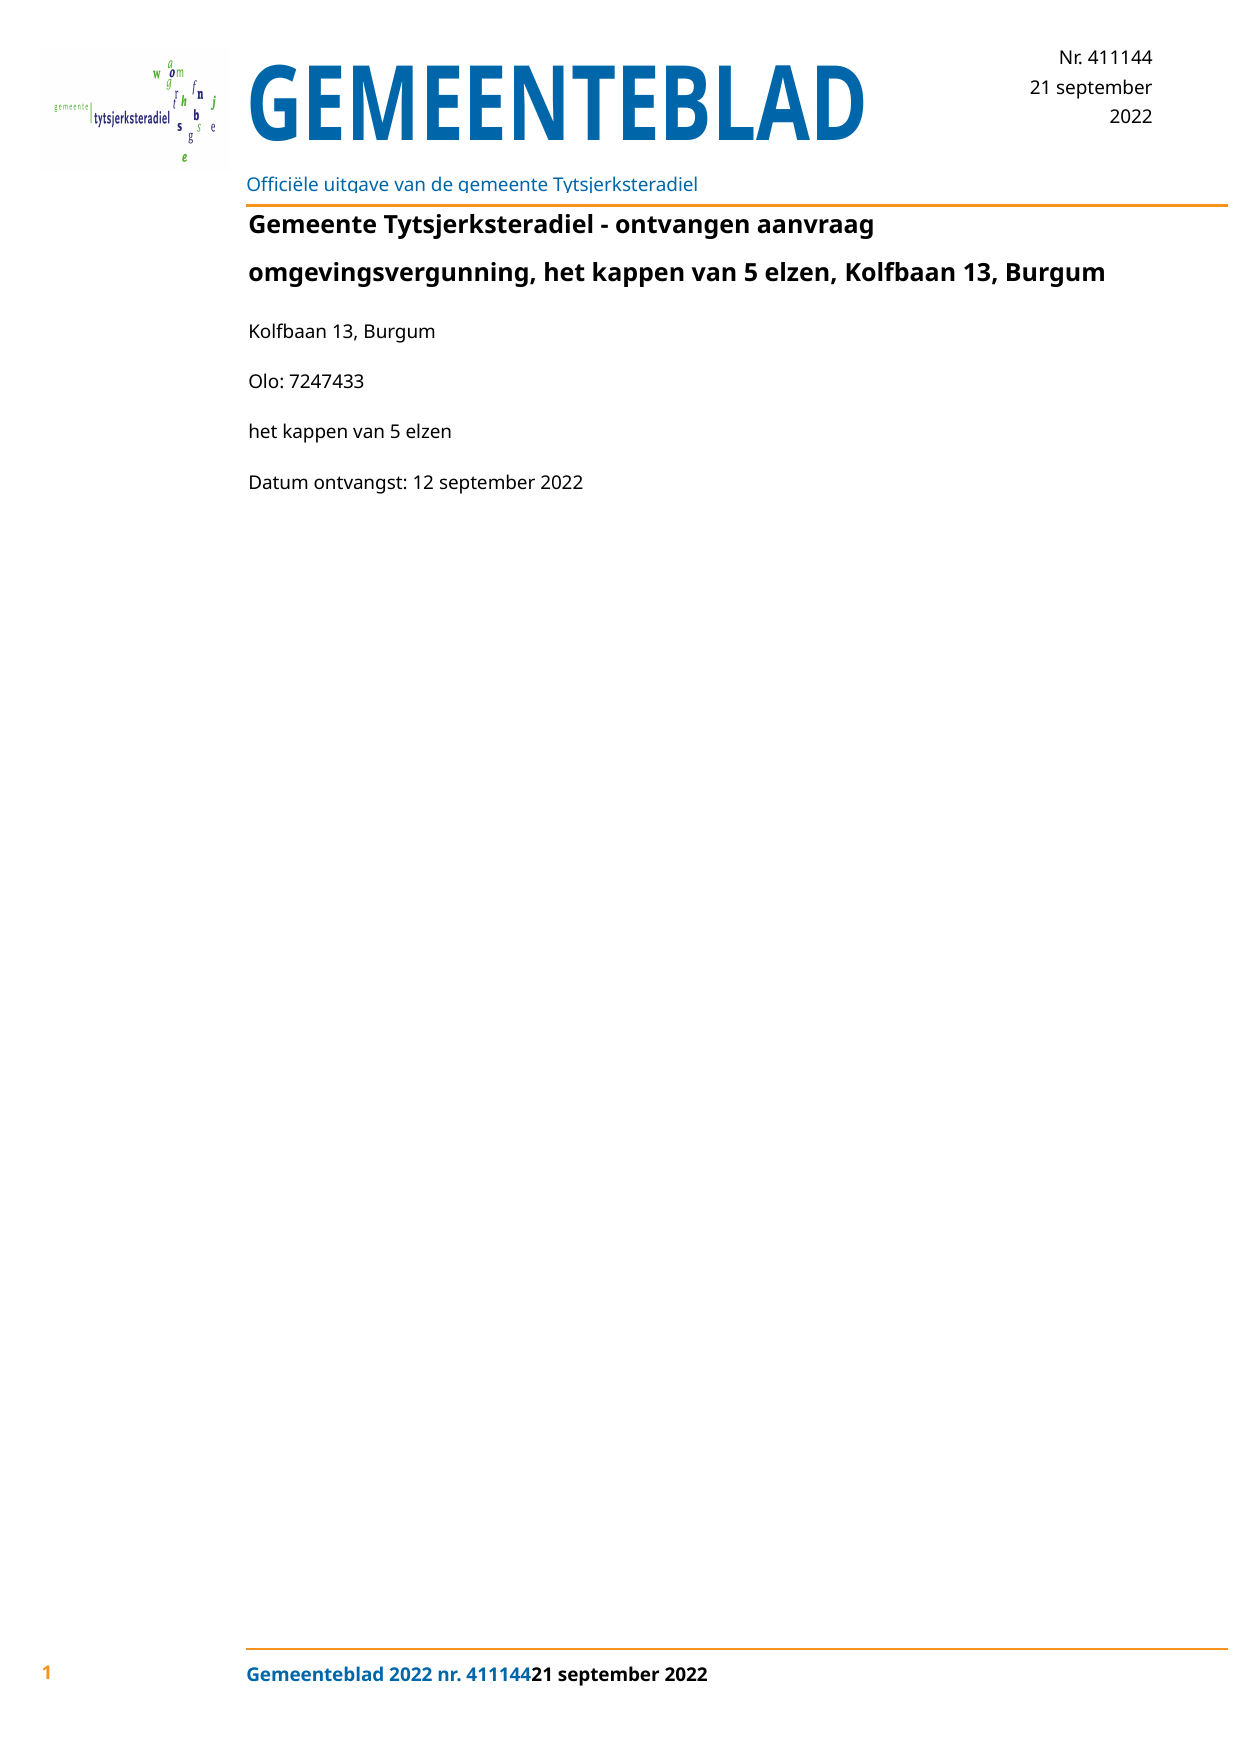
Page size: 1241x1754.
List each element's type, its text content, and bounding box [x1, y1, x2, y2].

text Gemeente Tytsjerksteradiel - ontvangen aanvraag omgevingsvergunning, het kappen van 5 elzen, Kolfbaan 13, Burgum [248, 207, 1152, 288]
text Datum ontvangst: 12 september 2022 [248, 469, 1152, 495]
text Kolfbaan 13, Burgum [248, 318, 1152, 344]
text Olo: 7247433 [248, 368, 1152, 394]
picture [41, 47, 231, 172]
text het kappen van 5 elzen [248, 419, 1152, 444]
